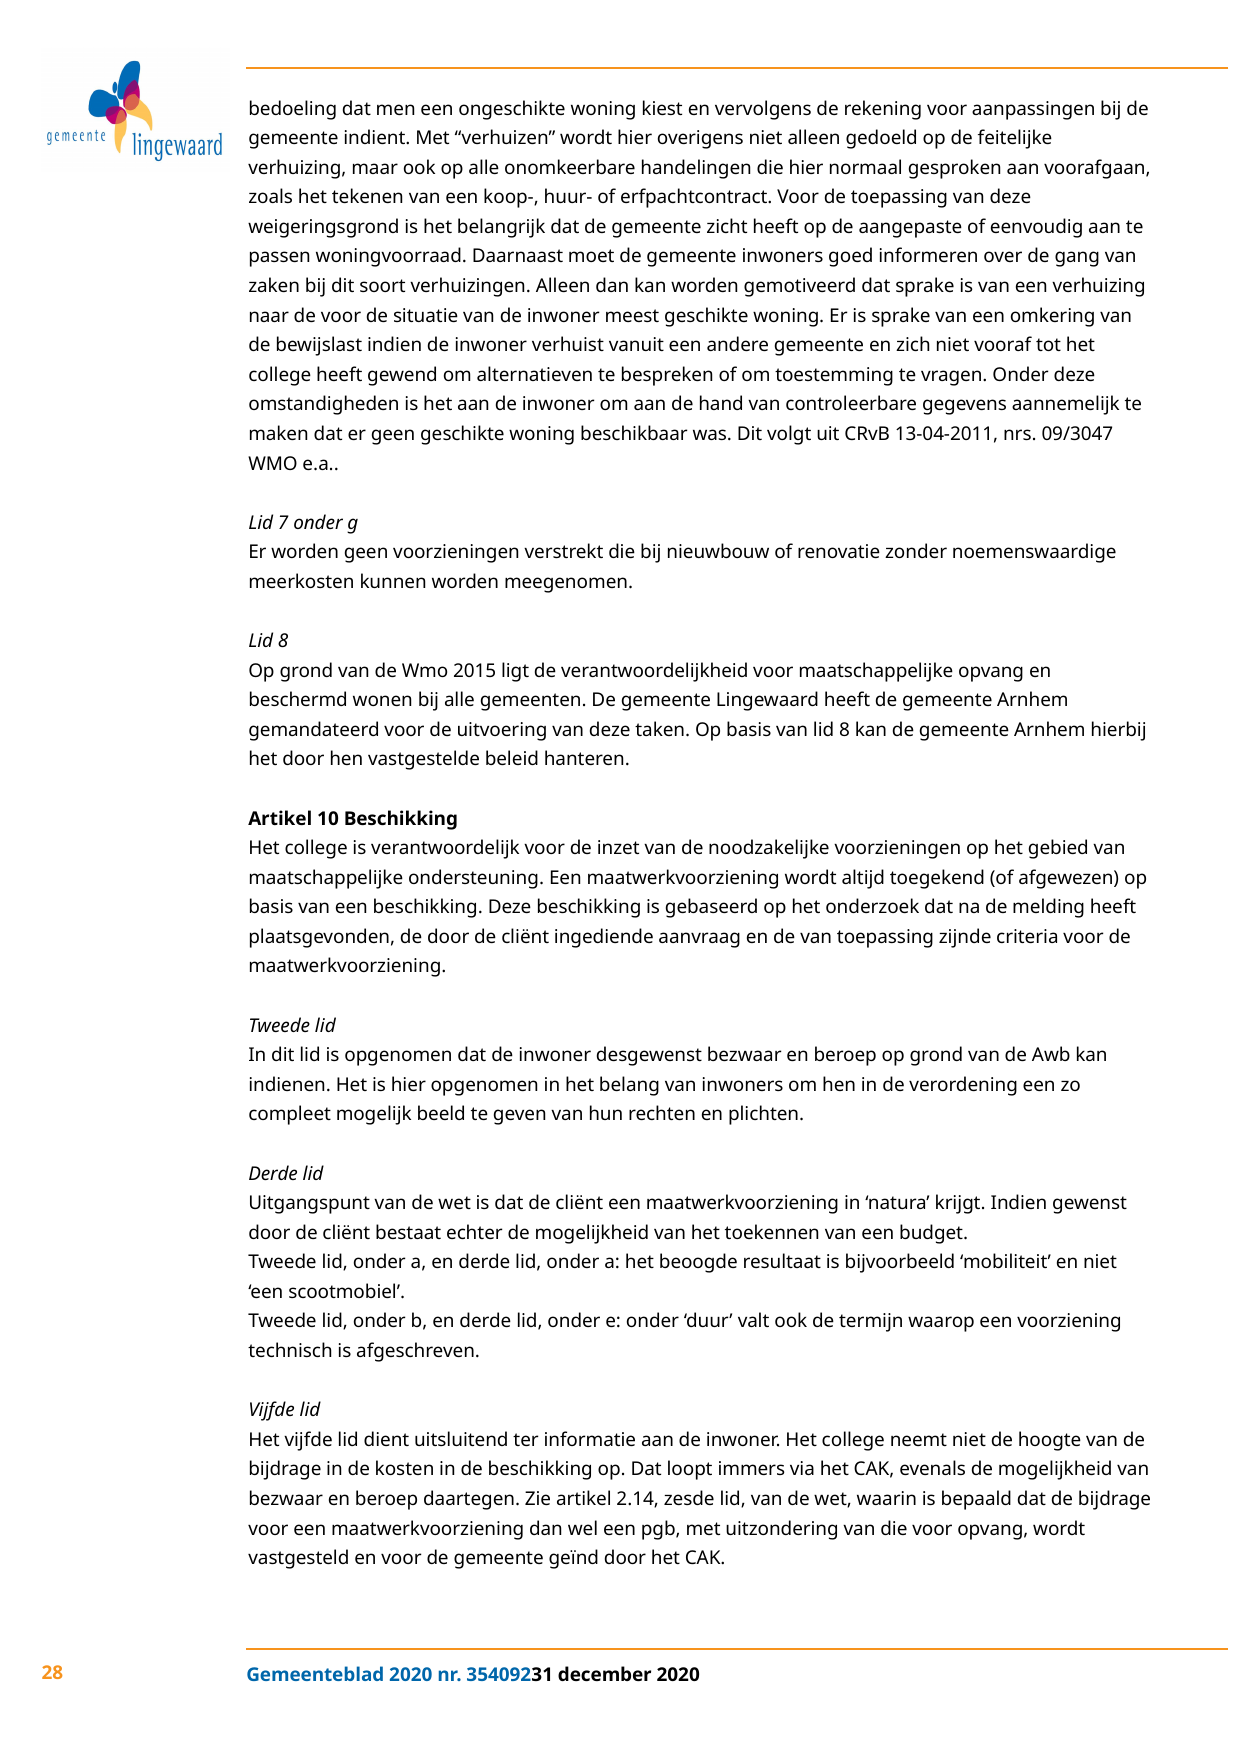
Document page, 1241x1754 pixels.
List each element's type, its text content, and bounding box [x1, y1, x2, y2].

text Derde lid [248, 1160, 1152, 1186]
text Lid 8 [248, 627, 1152, 653]
text Uitgangspunt van de wet is dat de cliënt een maatwerkvoorziening in ‘natura’ krijgt. Indien gewenst door de cliënt bestaat echter de mogelijkheid van het toekennen van een budget. [248, 1189, 1152, 1245]
text Lid 7 onder g [248, 509, 1152, 535]
text Artikel 10 Beschikking [248, 805, 1152, 831]
text Vijfde lid [248, 1396, 1152, 1422]
text Er worden geen voorzieningen verstrekt die bij nieuwbouw of renovatie zonder noemenswaardige meerkosten kunnen worden meegenomen. [248, 538, 1152, 594]
text bedoeling dat men een ongeschikte woning kiest en vervolgens de rekening voor aanpassingen bij de gemeente indient. Met “verhuizen” wordt hier overigens niet alleen gedoeld op de feitelijke verhuizing, maar ook op alle onomkeerbare handelingen die hier normaal gesproken aan voorafgaan, zoals het tekenen van een koop-, huur- of erfpachtcontract. Voor de toepassing van deze weigeringsgrond is het belangrijk dat de gemeente zicht heeft op de aangepaste of eenvoudig aan te passen woningvoorraad. Daarnaast moet de gemeente inwoners goed informeren over de gang van zaken bij dit soort verhuizingen. Alleen dan kan worden gemotiveerd dat sprake is van een verhuizing naar de voor de situatie van de inwoner meest geschikte woning. Er is sprake van een omkering van de bewijslast indien de inwoner verhuist vanuit een andere gemeente en zich niet vooraf tot het college heeft gewend om alternatieven te bespreken of om toestemming te vragen. Onder deze omstandigheden is het aan de inwoner om aan de hand van controleerbare gegevens aannemelijk te maken dat er geen geschikte woning beschikbaar was. Dit volgt uit CRvB 13-04-2011, nrs. 09/3047 WMO e.a.. [248, 95, 1152, 476]
text Tweede lid, onder a, en derde lid, onder a: het beoogde resultaat is bijvoorbeeld ‘mobiliteit’ en niet ‘een scootmobiel’. [248, 1248, 1152, 1304]
text Tweede lid, onder b, en derde lid, onder e: onder ‘duur’ valt ook de termijn waarop een voorziening technisch is afgeschreven. [248, 1308, 1152, 1363]
text Tweede lid [248, 1012, 1152, 1038]
text Op grond van de Wmo 2015 ligt de verantwoordelijkheid voor maatschappelijke opvang en beschermd wonen bij alle gemeenten. De gemeente Lingewaard heeft de gemeente Arnhem gemandateerd voor de uitvoering van deze taken. Op basis van lid 8 kan de gemeente Arnhem hierbij het door hen vastgestelde beleid hanteren. [248, 657, 1152, 771]
text Het college is verantwoordelijk voor de inzet van de noodzakelijke voorzieningen op het gebied van maatschappelijke ondersteuning. Een maatwerkvoorziening wordt altijd toegekend (of afgewezen) op basis van een beschikking. Deze beschikking is gebaseerd op het onderzoek dat na de melding heeft plaatsgevonden, de door de cliënt ingediende aanvraag en de van toepassing zijnde criteria voor de maatwerkvoorziening. [248, 834, 1152, 978]
picture [41, 47, 231, 172]
text Het vijfde lid dient uitsluitend ter informatie aan de inwoner. Het college neemt niet de hoogte van de bijdrage in de kosten in de beschikking op. Dat loopt immers via het CAK, evenals de mogelijkheid van bezwaar en beroep daartegen. Zie artikel 2.14, zesde lid, van de wet, waarin is bepaald dat de bijdrage voor een maatwerkvoorziening dan wel een pgb, met uitzondering van die voor opvang, wordt vastgesteld en voor de gemeente geïnd door het CAK. [248, 1426, 1152, 1570]
text In dit lid is opgenomen dat de inwoner desgewenst bezwaar en beroep op grond van de Awb kan indienen. Het is hier opgenomen in het belang van inwoners om hen in de verordening een zo compleet mogelijk beeld te geven van hun rechten en plichten. [248, 1041, 1152, 1126]
